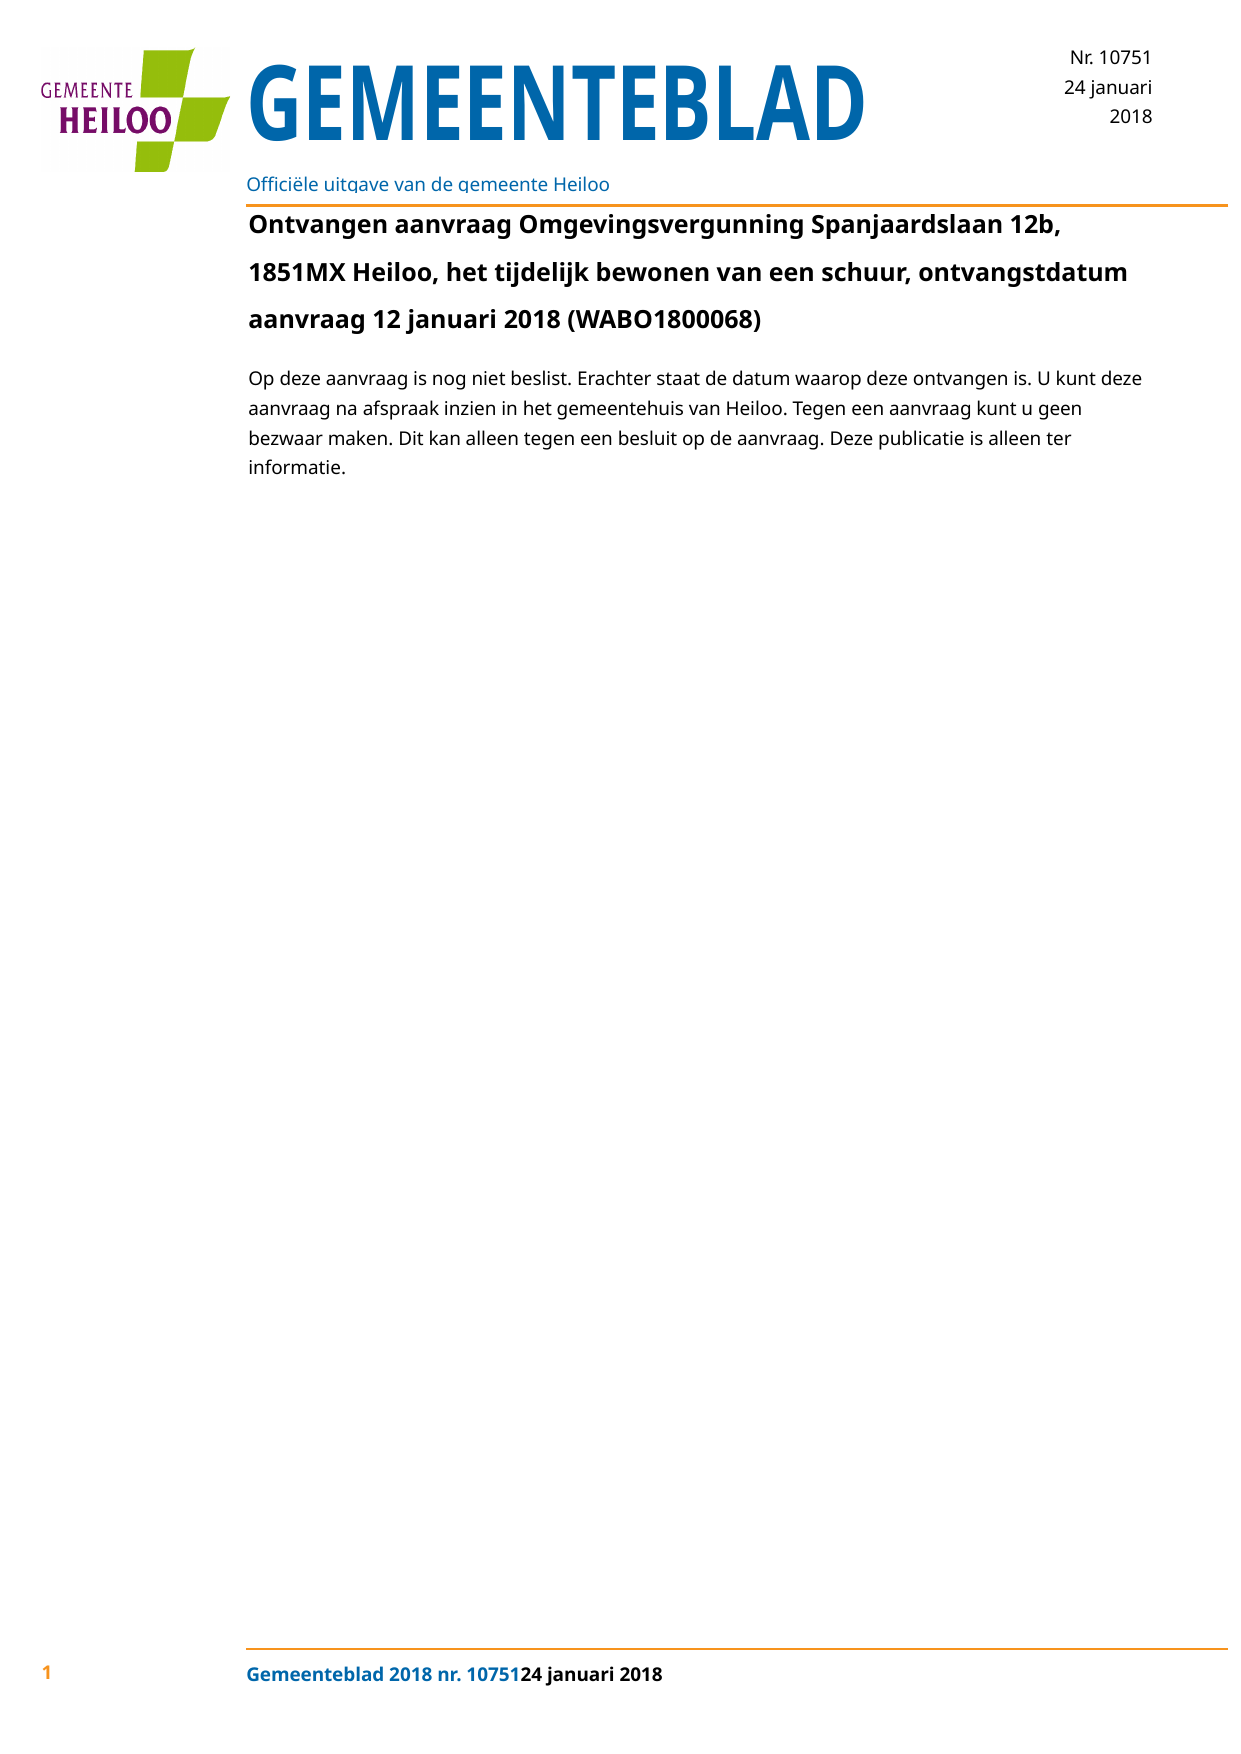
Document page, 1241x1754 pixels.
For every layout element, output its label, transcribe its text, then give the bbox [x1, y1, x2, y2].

picture [41, 47, 231, 172]
text Ontvangen aanvraag Omgevingsvergunning Spanjaardslaan 12b, 1851MX Heiloo, het tijdelijk bewonen van een schuur, ontvangstdatum aanvraag 12 januari 2018 (WABO1800068) [248, 207, 1152, 336]
text Op deze aanvraag is nog niet beslist. Erachter staat de datum waarop deze ontvangen is. U kunt deze aanvraag na afspraak inzien in het gemeentehuis van Heiloo. Tegen een aanvraag kunt u geen bezwaar maken. Dit kan alleen tegen een besluit op de aanvraag. Deze publicatie is alleen ter informatie. [248, 366, 1152, 480]
